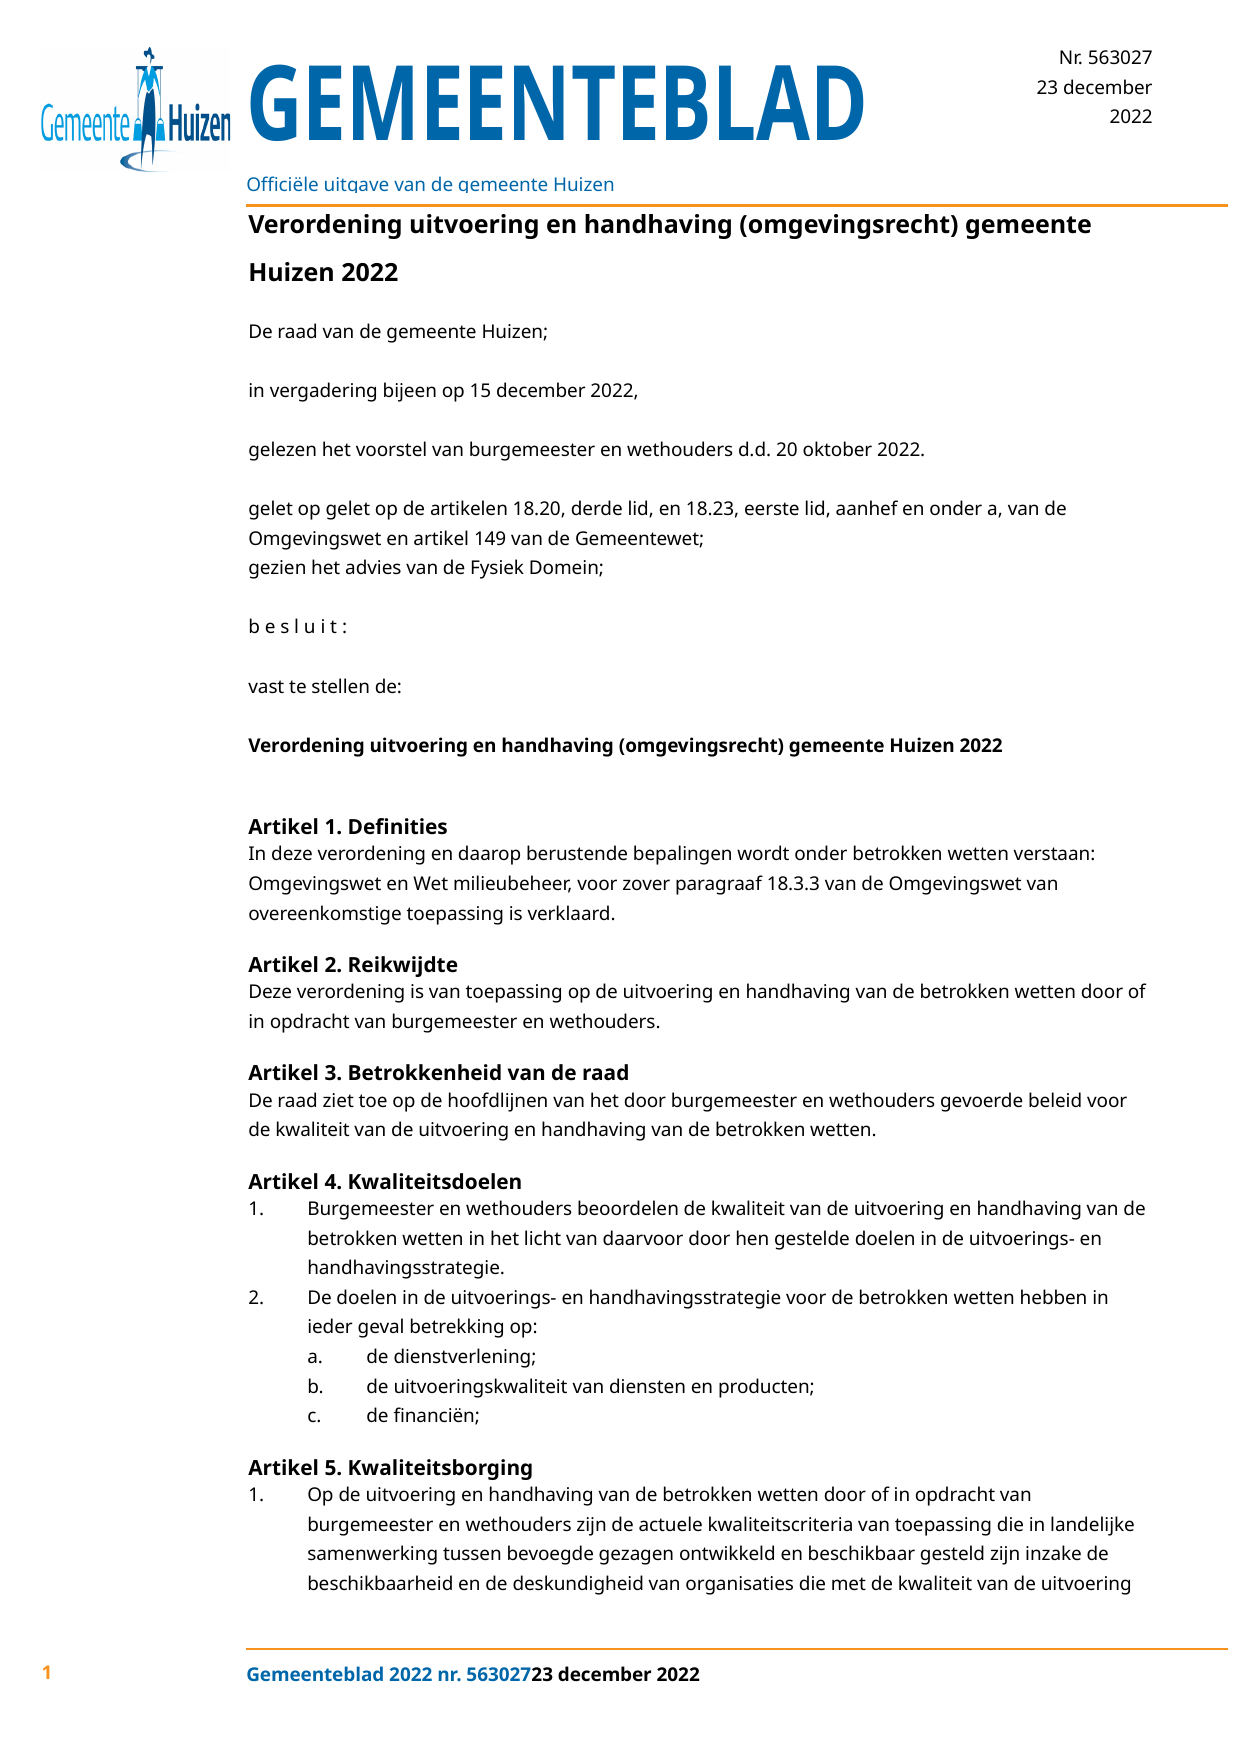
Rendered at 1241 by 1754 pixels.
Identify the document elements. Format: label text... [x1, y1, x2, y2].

text Verordening uitvoering en handhaving (omgevingsrecht) gemeente Huizen 2022 [248, 207, 1152, 288]
text vast te stellen de: [248, 673, 1152, 699]
text gelet op gelet op de artikelen 18.20, derde lid, en 18.23, eerste lid, aanhef en onder a, van de Omgevingswet en artikel 149 van de Gemeentewet; [248, 495, 1152, 551]
list de financiën; [307, 1402, 1152, 1428]
text Artikel 2. Reikwijdte [248, 950, 1152, 978]
text b e s l u i t : [248, 614, 1152, 639]
list de dienstverlening; [307, 1343, 1152, 1369]
text In deze verordening en daarop berustende bepalingen wordt onder betrokken wetten verstaan: Omgevingswet en Wet milieubeheer, voor zover paragraaf 18.3.3 van de Omgevingswet van overeenkomstige toepassing is verklaard. [248, 841, 1152, 925]
list De doelen in de uitvoerings- en handhavingsstrategie voor de betrokken wetten hebben in ieder geval betrekking op: [248, 1284, 1152, 1339]
text Artikel 3. Betrokkenheid van de raad [248, 1058, 1152, 1087]
picture [41, 47, 231, 172]
text gezien het advies van de Fysiek Domein; [248, 554, 1152, 580]
list Op de uitvoering en handhaving van de betrokken wetten door of in opdracht van burgemeester en wethouders zijn de actuele kwaliteitscriteria van toepassing die in landelijke samenwerking tussen bevoegde gezagen ontwikkeld en beschikbaar gesteld zijn inzake de beschikbaarheid en de deskundigheid van organisaties die met de kwaliteit van de uitvoering [248, 1481, 1152, 1596]
list de uitvoeringskwaliteit van diensten en producten; [307, 1373, 1152, 1399]
text Verordening uitvoering en handhaving (omgevingsrecht) gemeente Huizen 2022 [248, 732, 1152, 758]
text Deze verordening is van toepassing op de uitvoering en handhaving van de betrokken wetten door of in opdracht van burgemeester en wethouders. [248, 978, 1152, 1034]
text De raad ziet toe op de hoofdlijnen van het door burgemeester en wethouders gevoerde beleid voor de kwaliteit van de uitvoering en handhaving van de betrokken wetten. [248, 1087, 1152, 1142]
text gelezen het voorstel van burgemeester en wethouders d.d. 20 oktober 2022. [248, 436, 1152, 462]
text De raad van de gemeente Huizen; [248, 318, 1152, 344]
text Artikel 5. Kwaliteitsborging [248, 1453, 1152, 1481]
text in vergadering bijeen op 15 december 2022, [248, 377, 1152, 403]
text Artikel 1. Definities [248, 812, 1152, 841]
list Burgemeester en wethouders beoordelen de kwaliteit van de uitvoering en handhaving van de betrokken wetten in het licht van daarvoor door hen gestelde doelen in de uitvoerings- en handhavingsstrategie. [248, 1195, 1152, 1280]
text Artikel 4. Kwaliteitsdoelen [248, 1167, 1152, 1195]
